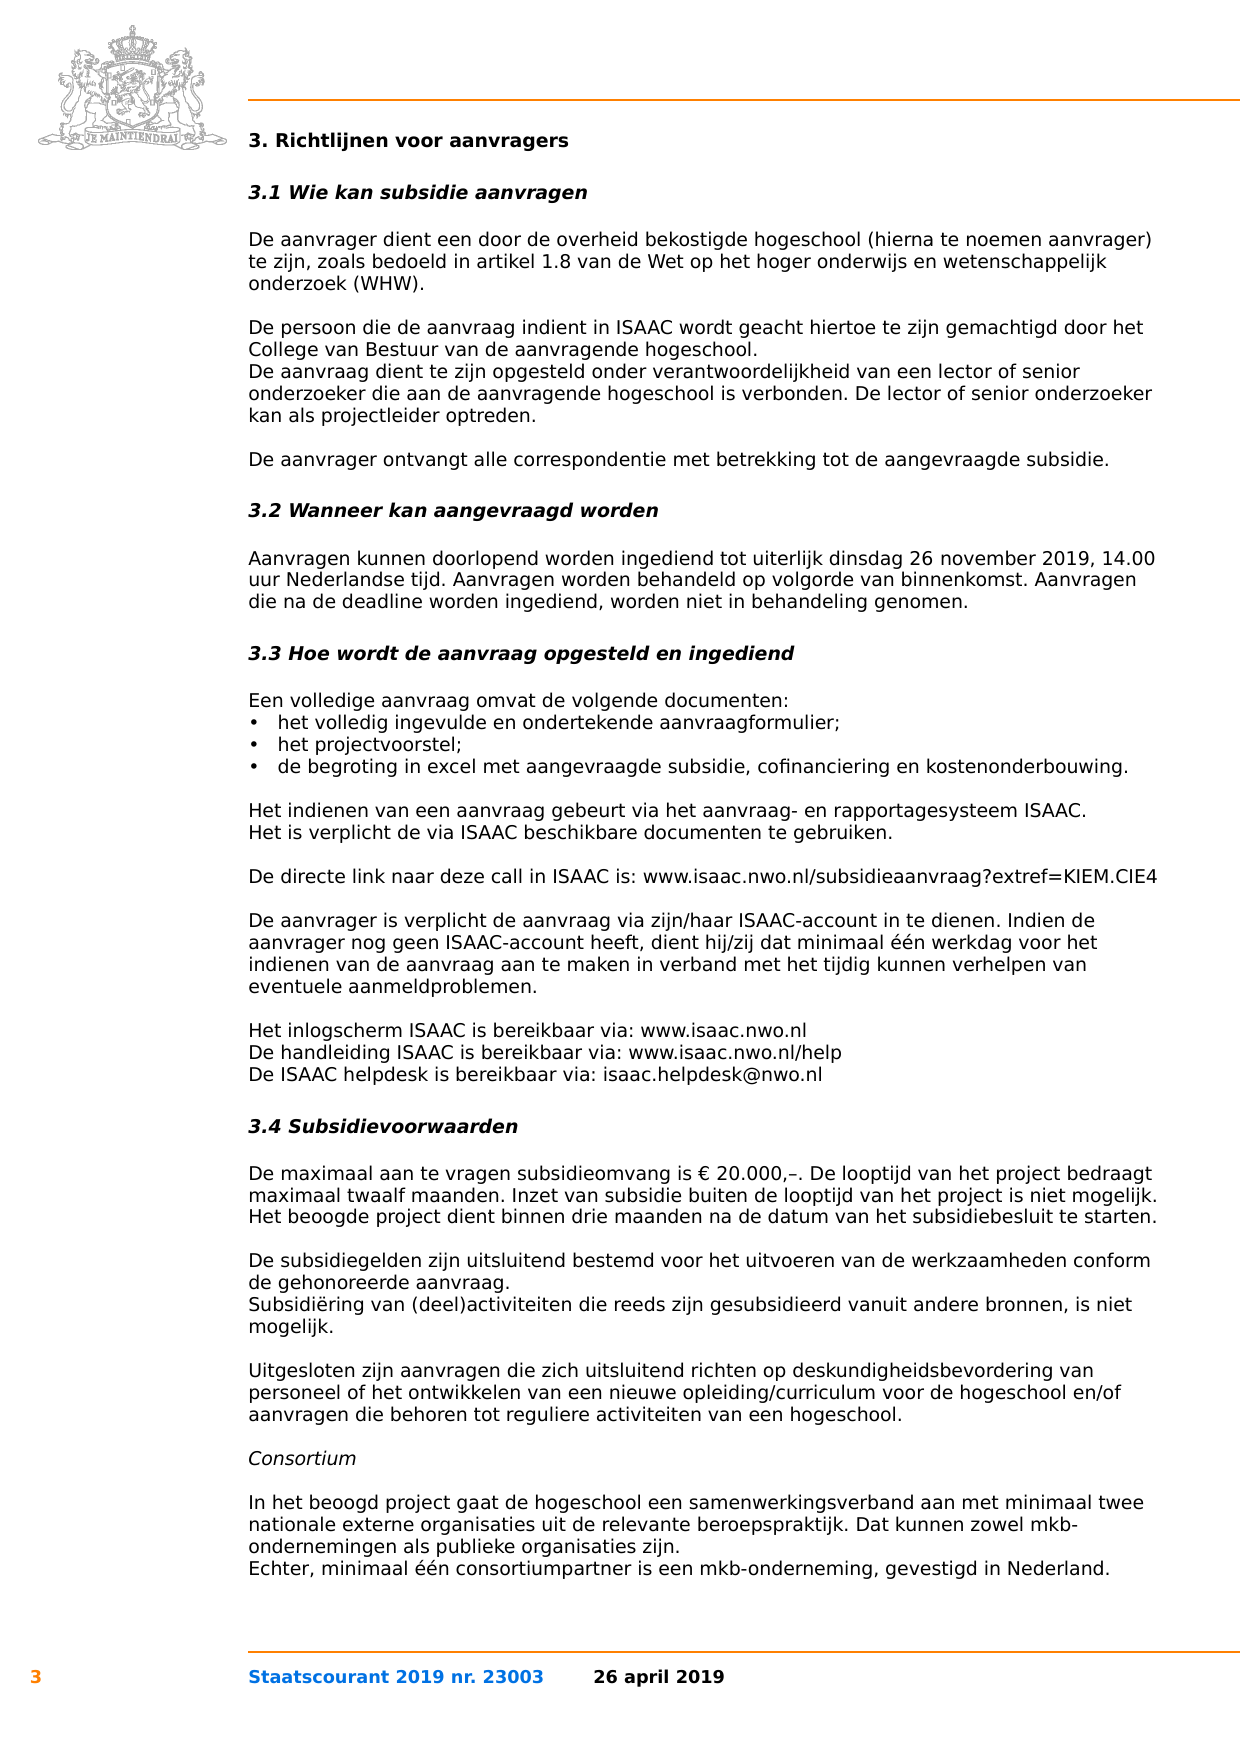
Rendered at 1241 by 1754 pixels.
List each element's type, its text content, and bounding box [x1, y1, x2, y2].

text De persoon die de aanvraag indient in ISAAC wordt geacht hiertoe te zijn gemachtigd door het College van Bestuur van de aanvragende hogeschool. [248, 317, 1163, 361]
text De maximaal aan te vragen subsidieomvang is € 20.000,–. De looptijd van het project bedraagt maximaal twaalf maanden. Inzet van subsidie buiten de looptijd van het project is niet mogelijk. Het beoogde project dient binnen drie maanden na de datum van het subsidiebesluit te starten. [248, 1162, 1163, 1228]
subtitle 3.2 Wanneer kan aangevraagd worden [248, 500, 1163, 522]
subtitle 3.4 Subsidievoorwaarden [248, 1116, 1163, 1137]
text De aanvraag dient te zijn opgesteld onder verantwoordelijkheid van een lector of senior onderzoeker die aan de aanvragende hogeschool is verbonden. De lector of senior onderzoeker kan als projectleider optreden. [248, 361, 1163, 427]
subtitle 3.3 Hoe wordt de aanvraag opgesteld en ingediend [248, 643, 1163, 665]
text De handleiding ISAAC is bereikbaar via: www.isaac.nwo.nl/help [248, 1042, 1163, 1063]
text De aanvrager is verplicht de aanvraag via zijn/haar ISAAC-account in te dienen. Indien de aanvrager nog geen ISAAC-account heeft, dient hij/zij dat minimaal één werkdag voor het indienen van de aanvraag aan te maken in verband met het tijdig kunnen verhelpen van eventuele aanmeldproblemen. [248, 910, 1163, 998]
text Het is verplicht de via ISAAC beschikbare documenten te gebruiken. [248, 822, 1163, 844]
text Uitgesloten zijn aanvragen die zich uitsluitend richten op deskundigheidsbevordering van personeel of het ontwikkelen van een nieuwe opleiding/curriculum voor de hogeschool en/of aanvragen die behoren tot reguliere activiteiten van een hogeschool. [248, 1360, 1163, 1426]
text De aanvrager ontvangt alle correspondentie met betrekking tot de aangevraagde subsidie. [248, 448, 1163, 470]
text In het beoogd project gaat de hogeschool een samenwerkingsverband aan met minimaal twee nationale externe organisaties uit de relevante beroepspraktijk. Dat kunnen zowel mkb-ondernemingen als publieke organisaties zijn. [248, 1492, 1163, 1558]
text De directe link naar deze call in ISAAC is: www.isaac.nwo.nl/subsidieaanvraag?extref=KIEM.CIE4 [248, 866, 1163, 888]
text • het volledig ingevulde en ondertekende aanvraagformulier; [248, 712, 1163, 734]
subtitle 3.1 Wie kan subsidie aanvragen [248, 182, 1163, 204]
subtitle 3. Richtlijnen voor aanvragers [248, 130, 1163, 152]
text Een volledige aanvraag omvat de volgende documenten: [248, 690, 1163, 712]
text De subsidiegelden zijn uitsluitend bestemd voor het uitvoeren van de werkzaamheden conform de gehonoreerde aanvraag. [248, 1250, 1163, 1294]
subtitle Consortium [248, 1448, 1163, 1470]
text Het indienen van een aanvraag gebeurt via het aanvraag- en rapportagesysteem ISAAC. [248, 800, 1163, 822]
text De aanvrager dient een door de overheid bekostigde hogeschool (hierna te noemen aanvrager) te zijn, zoals bedoeld in artikel 1.8 van de Wet op het hoger onderwijs en wetenschappelijk onderzoek (WHW). [248, 229, 1163, 295]
text • de begroting in excel met aangevraagde subsidie, cofinanciering en kostenonderbouwing. [248, 756, 1163, 778]
text Het inlogscherm ISAAC is bereikbaar via: www.isaac.nwo.nl [248, 1019, 1163, 1042]
text • het projectvoorstel; [248, 734, 1163, 756]
text Subsidiëring van (deel)activiteiten die reeds zijn gesubsidieerd vanuit andere bronnen, is niet mogelijk. [248, 1294, 1163, 1338]
text De ISAAC helpdesk is bereikbaar via: isaac.helpdesk@nwo.nl [248, 1063, 1163, 1086]
text Echter, minimaal één consortiumpartner is een mkb-onderneming, gevestigd in Nederland. [248, 1558, 1163, 1580]
picture [38, 25, 227, 150]
text Aanvragen kunnen doorlopend worden ingediend tot uiterlijk dinsdag 26 november 2019, 14.00 uur Nederlandse tijd. Aanvragen worden behandeld op volgorde van binnenkomst. Aanvragen die na de deadline worden ingediend, worden niet in behandeling genomen. [248, 547, 1163, 613]
